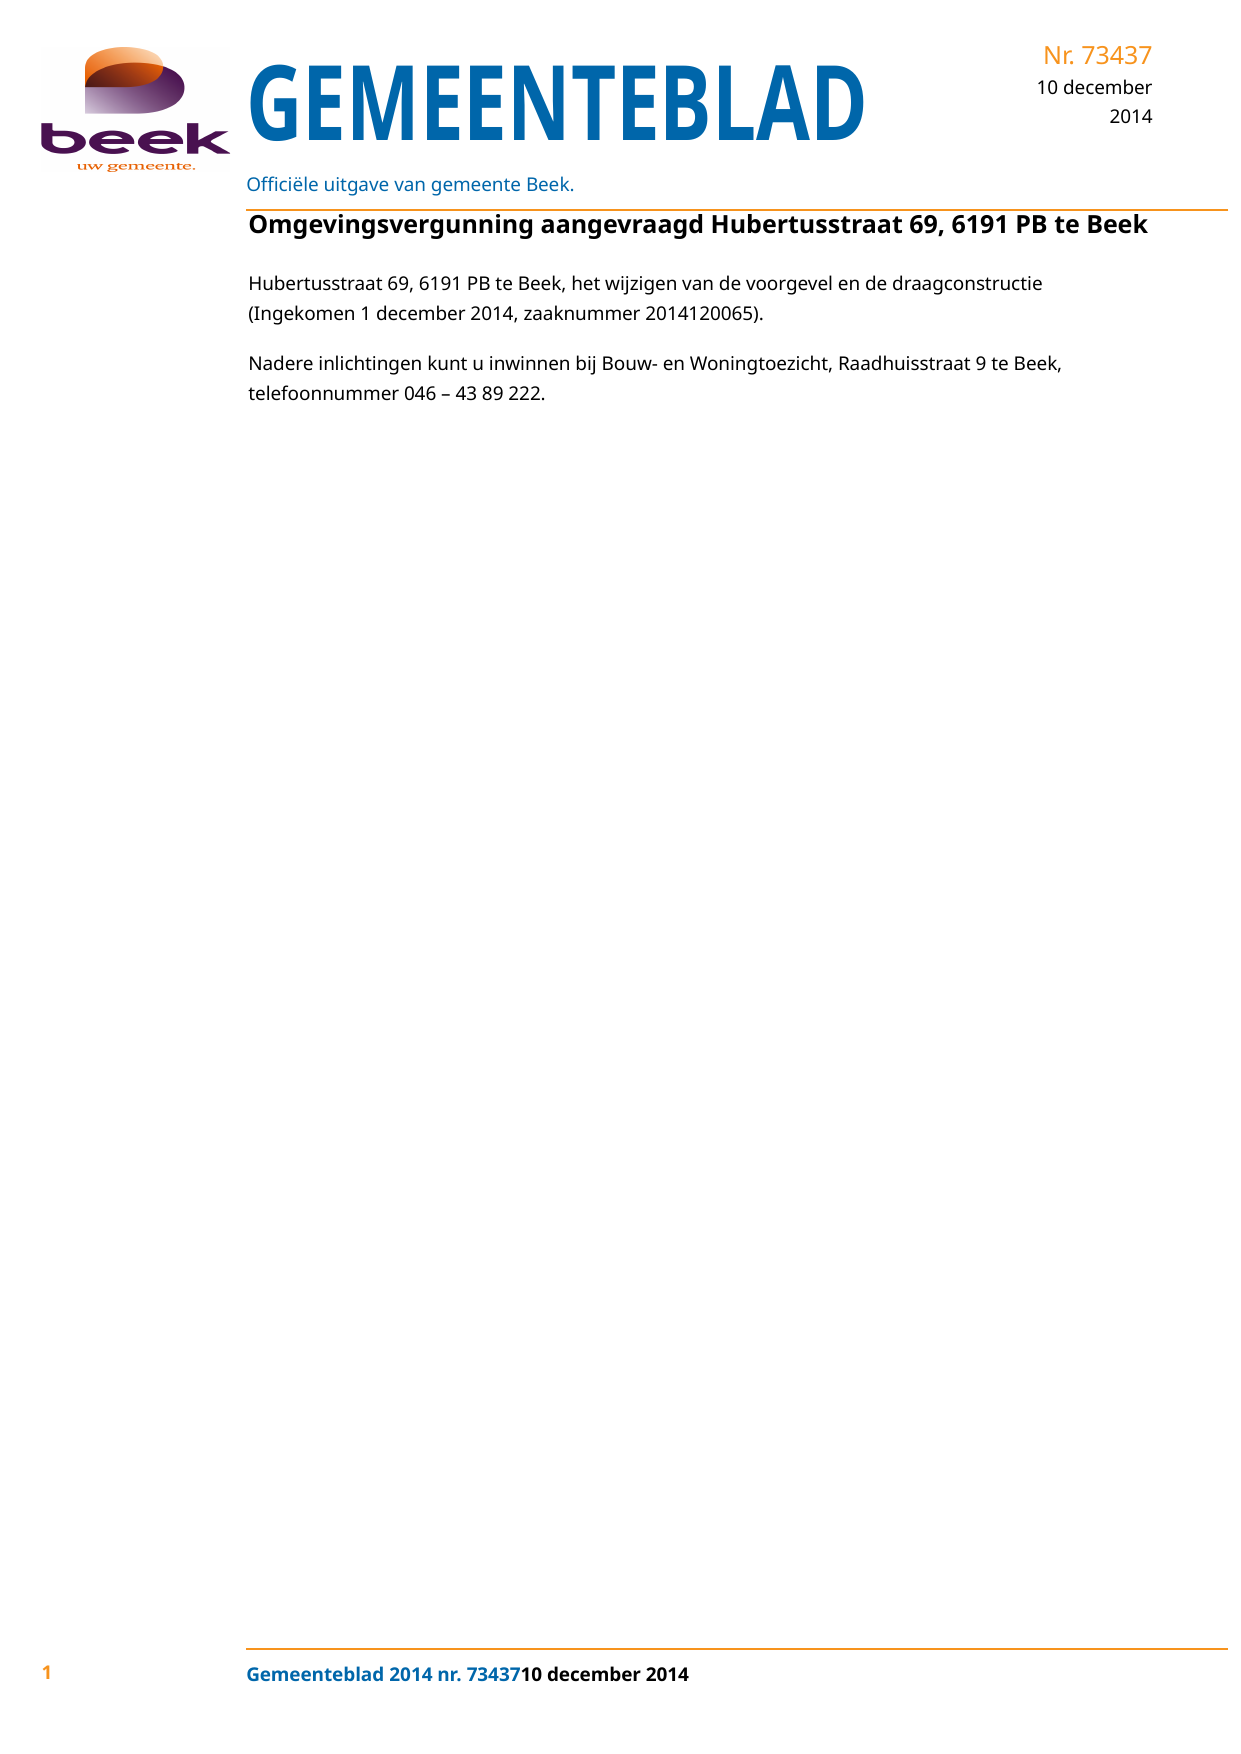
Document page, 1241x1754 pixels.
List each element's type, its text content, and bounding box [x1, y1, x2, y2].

text Hubertusstraat 69, 6191 PB te Beek, het wijzigen van de voorgevel en de draagconstructie (Ingekomen 1 december 2014, zaaknummer 2014120065). [248, 270, 1152, 326]
text Omgevingsvergunning aangevraagd Hubertusstraat 69, 6191 PB te Beek [248, 211, 1152, 241]
picture [41, 47, 231, 172]
text Nadere inlichtingen kunt u inwinnen bij Bouw- en Woningtoezicht, Raadhuisstraat 9 te Beek, telefoonnummer 046 – 43 89 222. [248, 350, 1152, 406]
